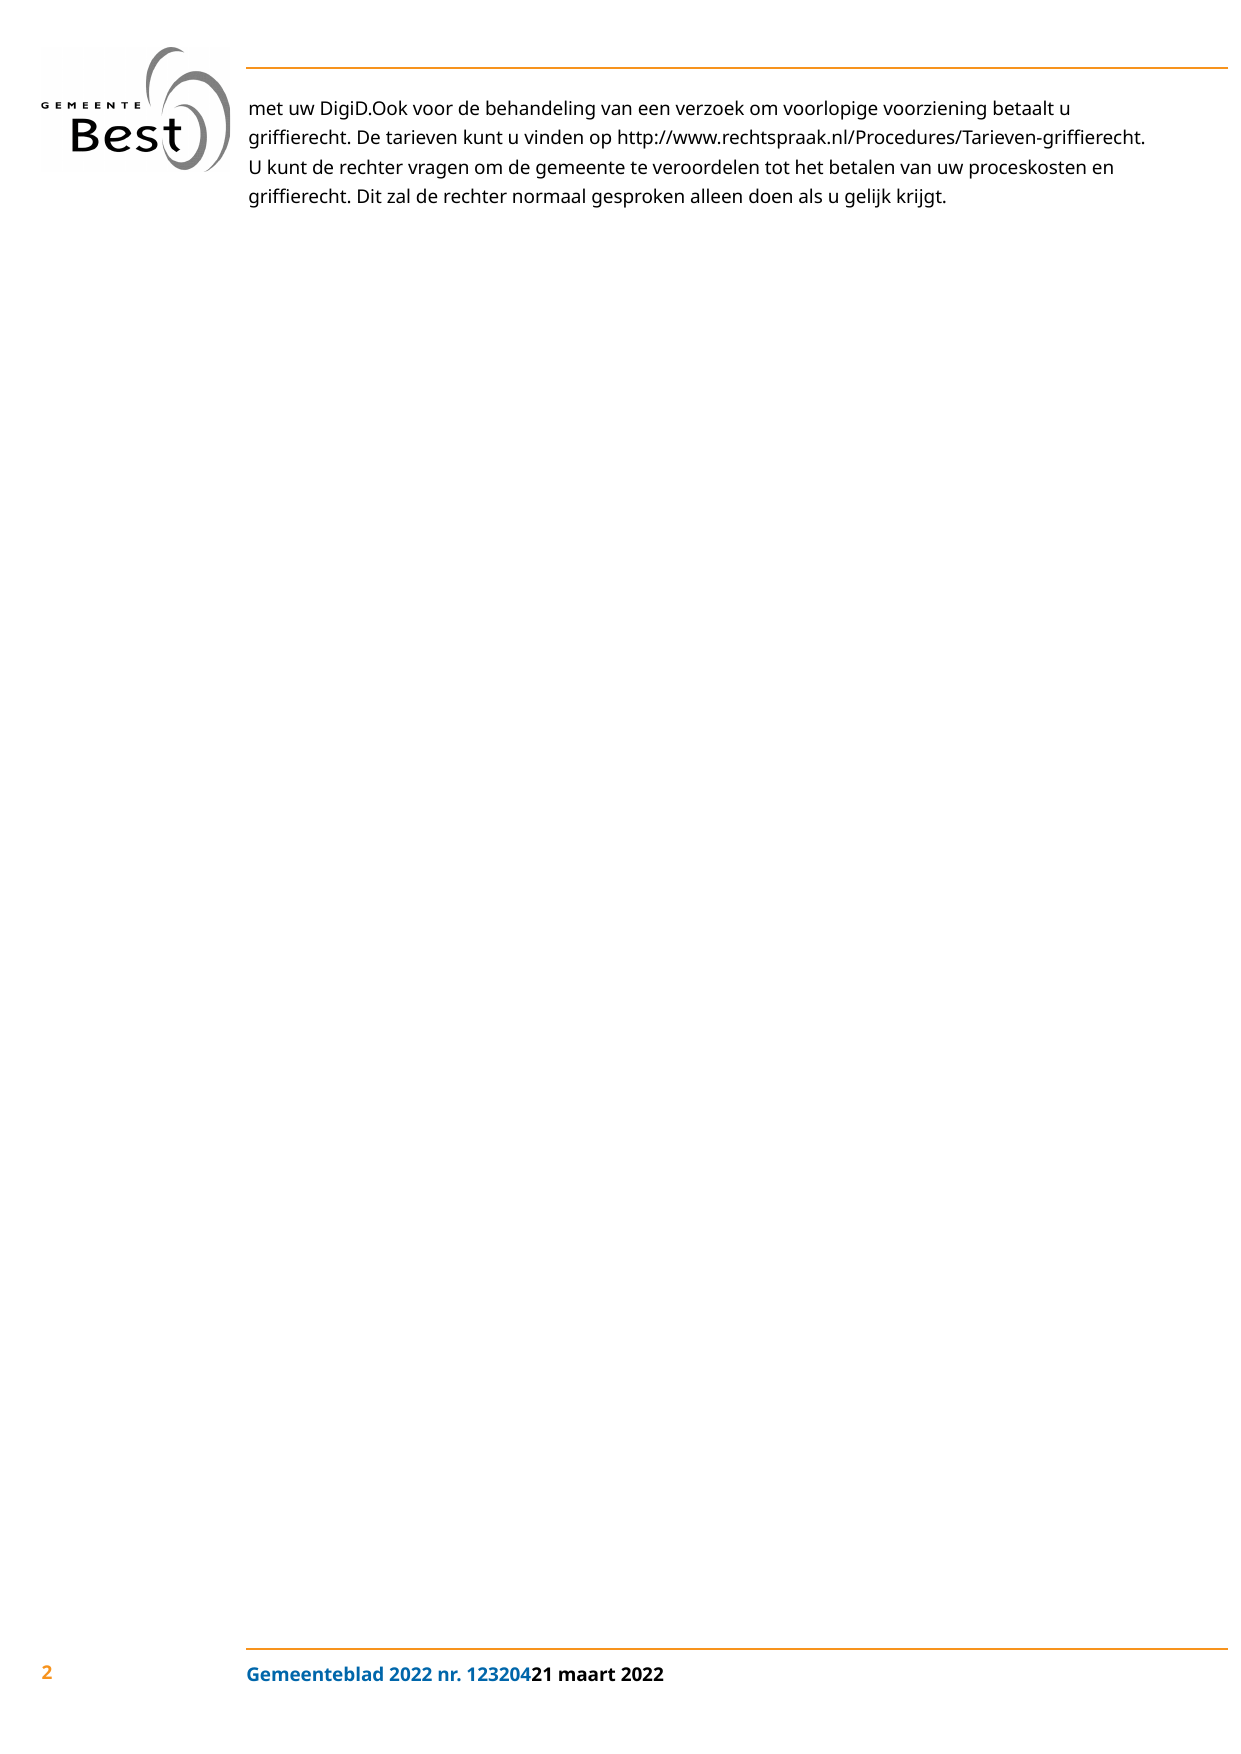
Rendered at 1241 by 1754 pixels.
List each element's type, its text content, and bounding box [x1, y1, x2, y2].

picture [41, 47, 231, 172]
text met uw DigiD.Ook voor de behandeling van een verzoek om voorlopige voorziening betaalt u griffierecht. De tarieven kunt u vinden op http://www.rechtspraak.nl/Procedures/Tarieven-griffierecht. U kunt de rechter vragen om de gemeente te veroordelen tot het betalen van uw proceskosten en griffierecht. Dit zal de rechter normaal gesproken alleen doen als u gelijk krijgt. [248, 95, 1152, 209]
